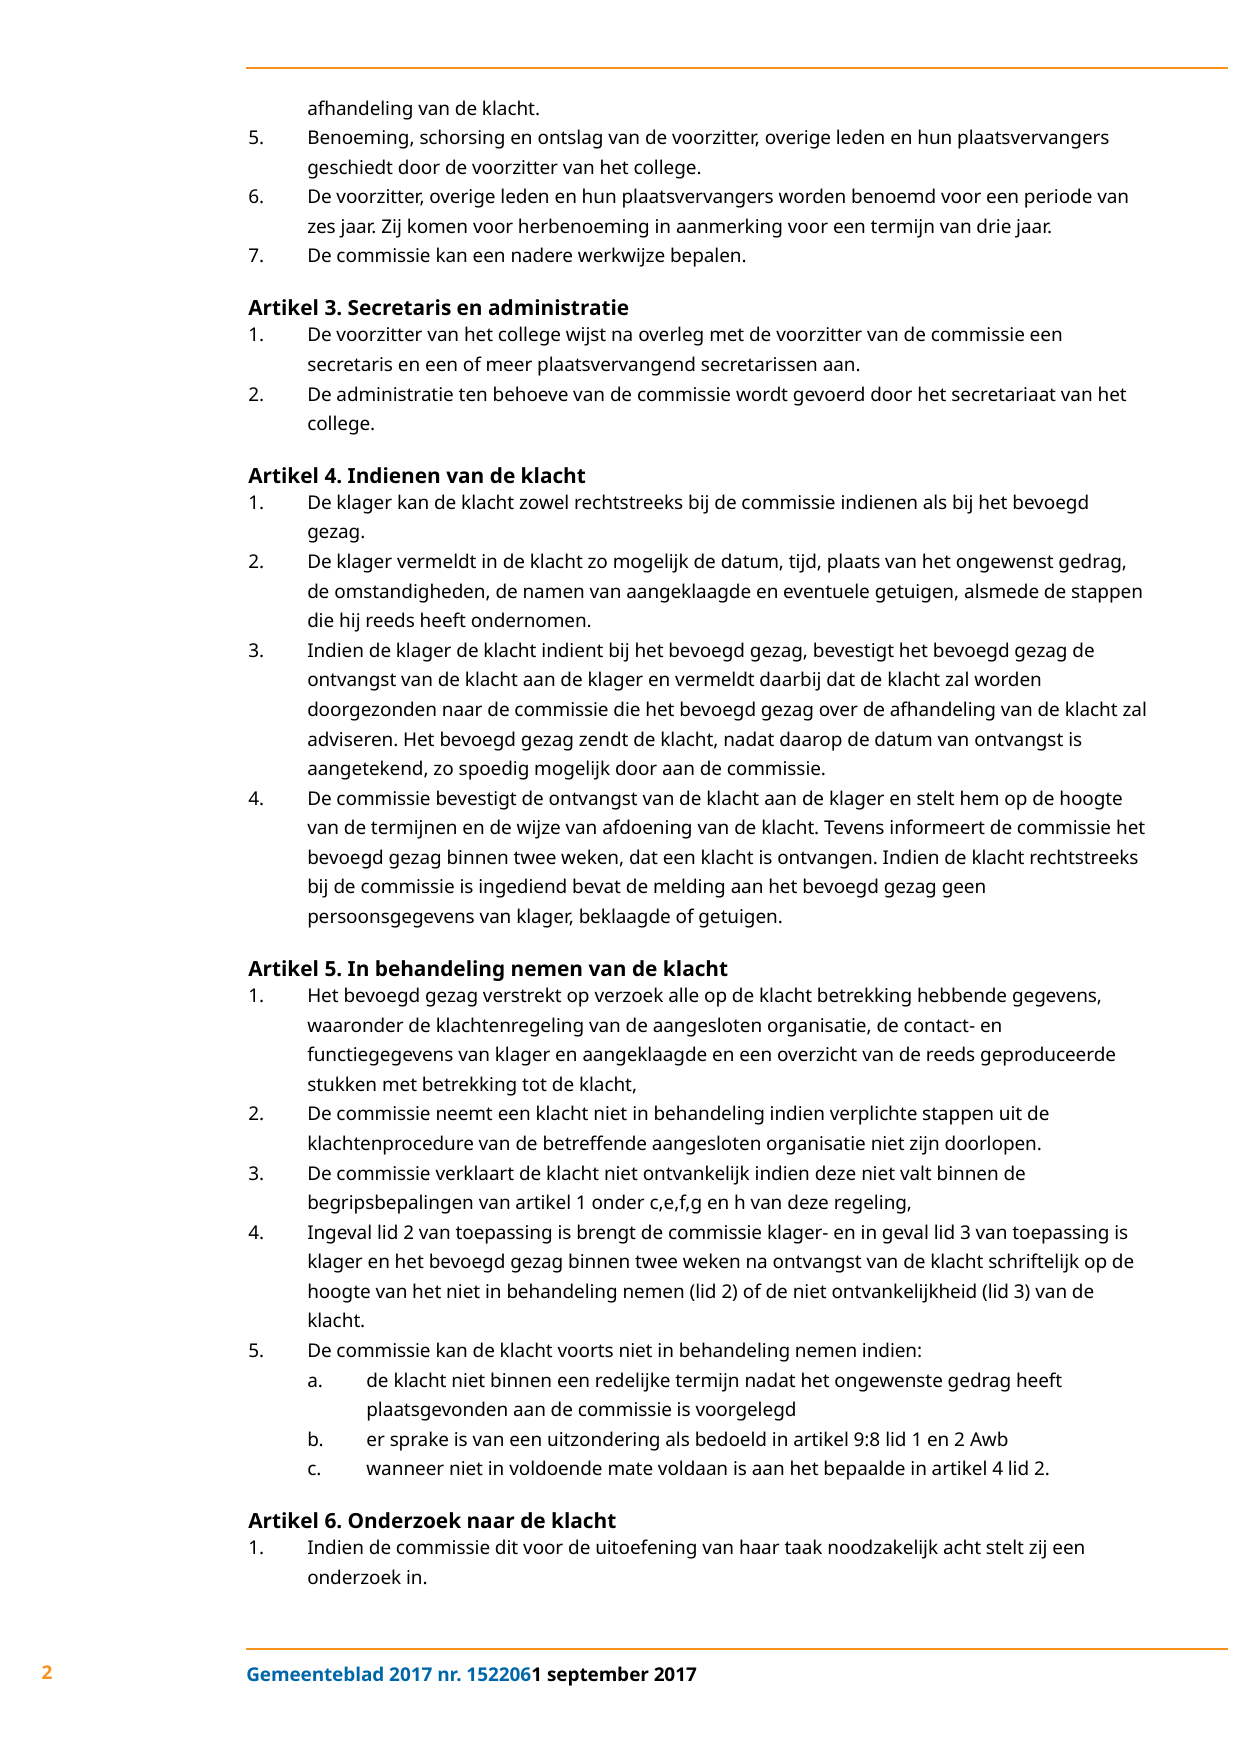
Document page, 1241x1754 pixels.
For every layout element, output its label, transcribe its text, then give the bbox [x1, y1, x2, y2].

list De commissie kan de klacht voorts niet in behandeling nemen indien: [248, 1337, 1152, 1363]
text Artikel 4. Indienen van de klacht [248, 461, 1152, 489]
list Het bevoegd gezag verstrekt op verzoek alle op de klacht betrekking hebbende gegevens, waaronder de klachtenregeling van de aangesloten organisatie, de contact- en functiegegevens van klager en aangeklaagde en een overzicht van de reeds geproduceerde stukken met betrekking tot de klacht, [248, 982, 1152, 1097]
picture [41, 47, 231, 172]
list er sprake is van een uitzondering als bedoeld in artikel 9:8 lid 1 en 2 Awb [307, 1426, 1152, 1452]
list De commissie bevestigt de ontvangst van de klacht aan de klager en stelt hem op de hoogte van de termijnen en de wijze van afdoening van de klacht. Tevens informeert de commissie het bevoegd gezag binnen twee weken, dat een klacht is ontvangen. Indien de klacht rechtstreeks bij de commissie is ingediend bevat de melding aan het bevoegd gezag geen persoonsgegevens van klager, beklaagde of getuigen. [248, 785, 1152, 929]
list De voorzitter van het college wijst na overleg met de voorzitter van de commissie een secretaris en een of meer plaatsvervangend secretarissen aan. [248, 322, 1152, 377]
text Artikel 3. Secretaris en administratie [248, 293, 1152, 322]
list wanneer niet in voldoende mate voldaan is aan het bepaalde in artikel 4 lid 2. [307, 1456, 1152, 1481]
list Indien de klager de klacht indient bij het bevoegd gezag, bevestigt het bevoegd gezag de ontvangst van de klacht aan de klager en vermeldt daarbij dat de klacht zal worden doorgezonden naar de commissie die het bevoegd gezag over de afhandeling van de klacht zal adviseren. Het bevoegd gezag zendt de klacht, nadat daarop de datum van ontvangst is aangetekend, zo spoedig mogelijk door aan de commissie. [248, 637, 1152, 781]
list De administratie ten behoeve van de commissie wordt gevoerd door het secretariaat van het college. [248, 381, 1152, 436]
text Artikel 6. Onderzoek naar de klacht [248, 1506, 1152, 1534]
list afhandeling van de klacht. [248, 95, 1152, 121]
list de klacht niet binnen een redelijke termijn nadat het ongewenste gedrag heeft plaatsgevonden aan de commissie is voorgelegd [307, 1367, 1152, 1422]
list Indien de commissie dit voor de uitoefening van haar taak noodzakelijk acht stelt zij een onderzoek in. [248, 1534, 1152, 1590]
list De commissie kan een nadere werkwijze bepalen. [248, 243, 1152, 268]
list De commissie verklaart de klacht niet ontvankelijk indien deze niet valt binnen de begripsbepalingen van artikel 1 onder c,e,f,g en h van deze regeling, [248, 1160, 1152, 1215]
list Benoeming, schorsing en ontslag van de voorzitter, overige leden en hun plaatsvervangers geschiedt door de voorzitter van het college. [248, 124, 1152, 180]
list De klager kan de klacht zowel rechtstreeks bij de commissie indienen als bij het bevoegd gezag. [248, 489, 1152, 544]
list Ingeval lid 2 van toepassing is brengt de commissie klager- en in geval lid 3 van toepassing is klager en het bevoegd gezag binnen twee weken na ontvangst van de klacht schriftelijk op de hoogte van het niet in behandeling nemen (lid 2) of de niet ontvankelijkheid (lid 3) van de klacht. [248, 1219, 1152, 1333]
list De commissie neemt een klacht niet in behandeling indien verplichte stappen uit de klachtenprocedure van de betreffende aangesloten organisatie niet zijn doorlopen. [248, 1101, 1152, 1156]
list De klager vermeldt in de klacht zo mogelijk de datum, tijd, plaats van het ongewenst gedrag, de omstandigheden, de namen van aangeklaagde en eventuele getuigen, alsmede de stappen die hij reeds heeft ondernomen. [248, 548, 1152, 633]
list De voorzitter, overige leden en hun plaatsvervangers worden benoemd voor een periode van zes jaar. Zij komen voor herbenoeming in aanmerking voor een termijn van drie jaar. [248, 183, 1152, 239]
text Artikel 5. In behandeling nemen van de klacht [248, 954, 1152, 982]
